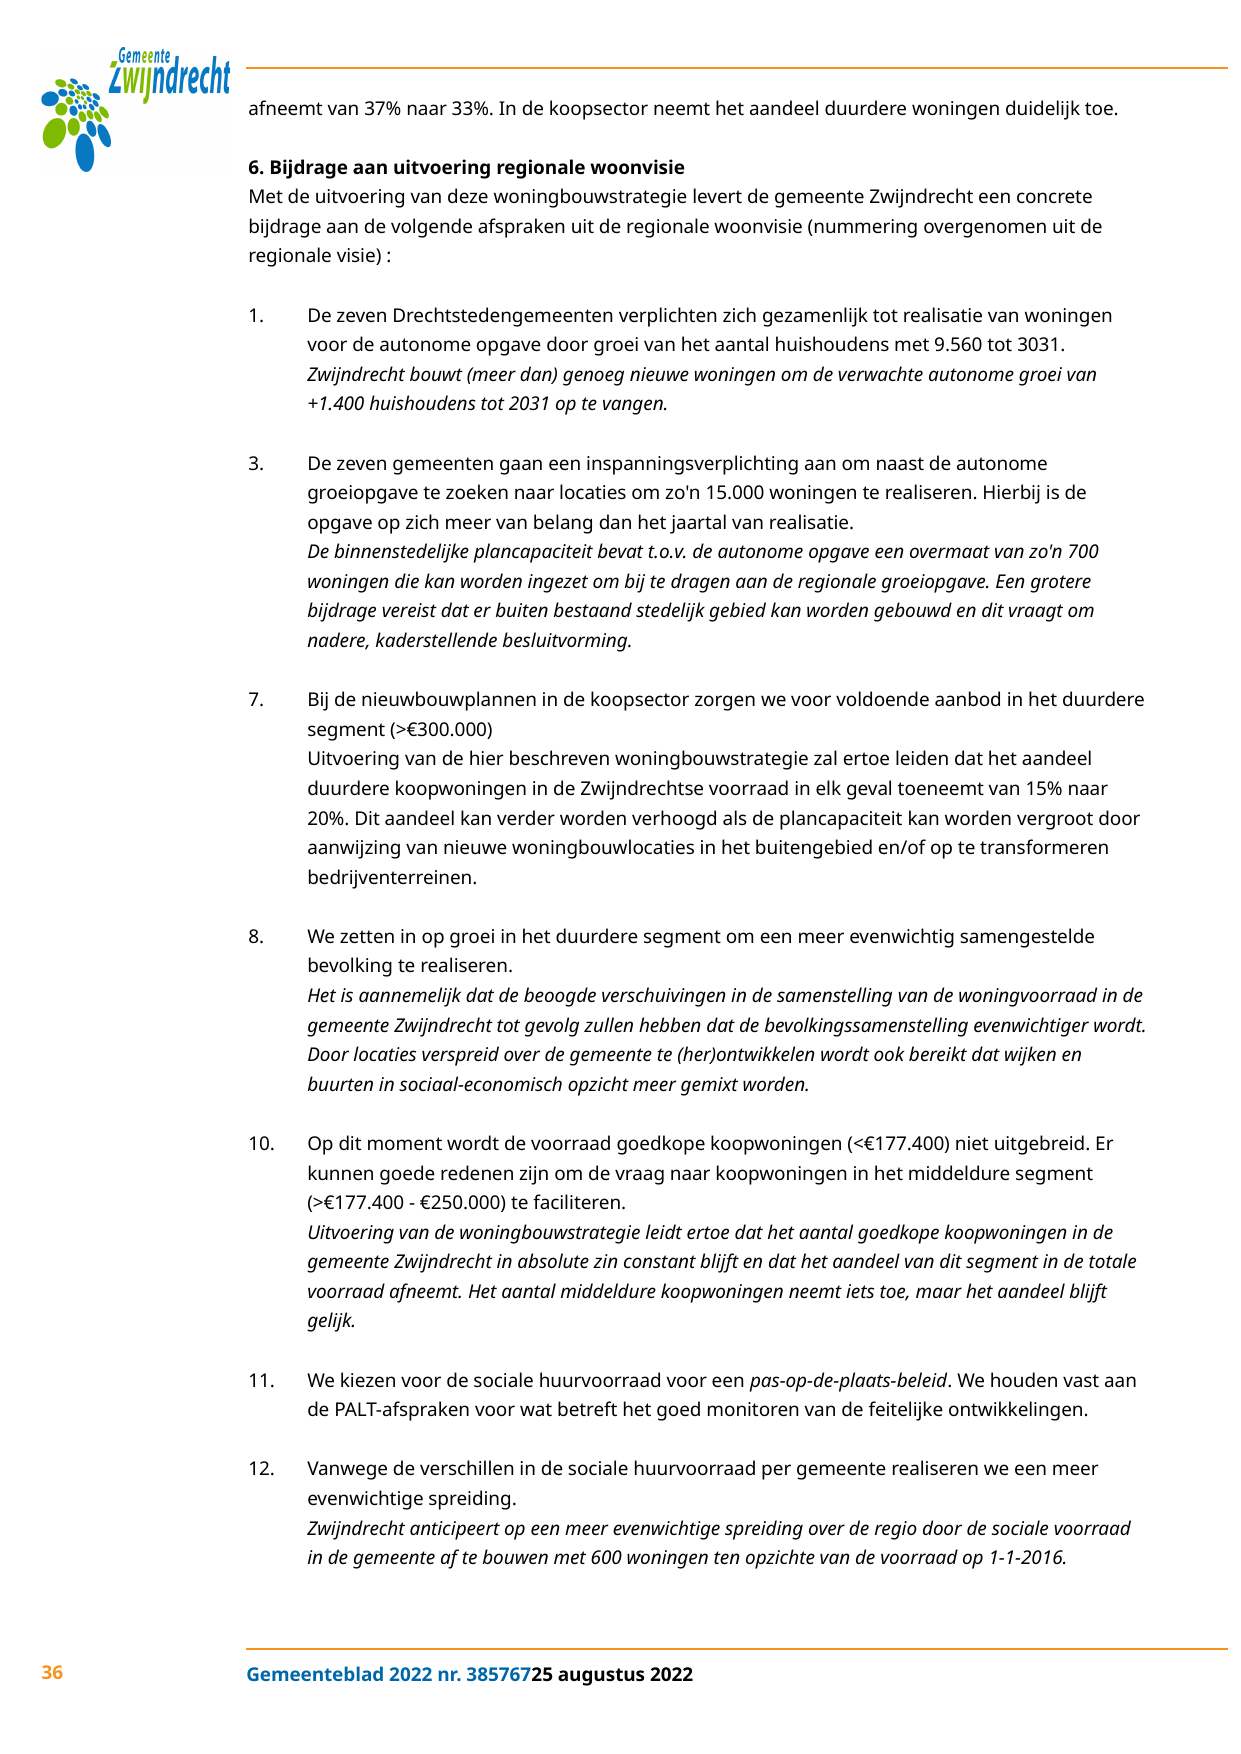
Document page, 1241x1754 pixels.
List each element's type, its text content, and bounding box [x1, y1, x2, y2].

list Bij de nieuwbouwplannen in de koopsector zorgen we voor voldoende aanbod in het duurdere segment (>€300.000) [248, 686, 1152, 742]
text Met de uitvoering van deze woningbouwstrategie levert de gemeente Zwijndrecht een concrete bijdrage aan de volgende afspraken uit de regionale woonvisie (nummering overgenomen uit de regionale visie) : [248, 183, 1152, 268]
list De zeven gemeenten gaan een inspanningsverplichting aan om naast de autonome groeiopgave te zoeken naar locaties om zo'n 15.000 woningen te realiseren. Hierbij is de opgave op zich meer van belang dan het jaartal van realisatie. [248, 450, 1152, 535]
list Op dit moment wordt de voorraad goedkope koopwoningen (<€177.400) niet uitgebreid. Er kunnen goede redenen zijn om de vraag naar koopwoningen in het middeldure segment (>€177.400 - €250.000) te faciliteren. [248, 1130, 1152, 1215]
list Zwijndrecht anticipeert op een meer evenwichtige spreiding over de regio door de sociale voorraad in de gemeente af te bouwen met 600 woningen ten opzichte van de voorraad op 1-1-2016. [248, 1515, 1152, 1570]
picture [41, 47, 231, 172]
list We zetten in op groei in het duurdere segment om een meer evenwichtig samengestelde bevolking te realiseren. [248, 923, 1152, 978]
list De binnenstedelijke plancapaciteit bevat t.o.v. de autonome opgave een overmaat van zo'n 700 woningen die kan worden ingezet om bij te dragen aan de regionale groeiopgave. Een grotere bijdrage vereist dat er buiten bestaand stedelijk gebied kan worden gebouwd en dit vraagt om nadere, kaderstellende besluitvorming. [248, 538, 1152, 653]
list Zwijndrecht bouwt (meer dan) genoeg nieuwe woningen om de verwachte autonome groei van +1.400 huishoudens tot 2031 op te vangen. [248, 361, 1152, 416]
text afneemt van 37% naar 33%. In de koopsector neemt het aandeel duurdere woningen duidelijk toe. [248, 95, 1152, 121]
list Vanwege de verschillen in de sociale huurvoorraad per gemeente realiseren we een meer evenwichtige spreiding. [248, 1456, 1152, 1511]
list Het is aannemelijk dat de beoogde verschuivingen in de samenstelling van de woningvoorraad in de gemeente Zwijndrecht tot gevolg zullen hebben dat de bevolkingssamenstelling evenwichtiger wordt. Door locaties verspreid over de gemeente te (her)ontwikkelen wordt ook bereikt dat wijken en buurten in sociaal-economisch opzicht meer gemixt worden. [248, 982, 1152, 1097]
list De zeven Drechtstedengemeenten verplichten zich gezamenlijk tot realisatie van woningen voor de autonome opgave door groei van het aantal huishoudens met 9.560 tot 3031. [248, 302, 1152, 357]
list Uitvoering van de hier beschreven woningbouwstrategie zal ertoe leiden dat het aandeel duurdere koopwoningen in de Zwijndrechtse voorraad in elk geval toeneemt van 15% naar 20%. Dit aandeel kan verder worden verhoogd als de plancapaciteit kan worden vergroot door aanwijzing van nieuwe woningbouwlocaties in het buitengebied en/of op te transformeren bedrijventerreinen. [248, 746, 1152, 890]
list Uitvoering van de woningbouwstrategie leidt ertoe dat het aantal goedkope koopwoningen in de gemeente Zwijndrecht in absolute zin constant blijft en dat het aandeel van dit segment in de totale voorraad afneemt. Het aantal middeldure koopwoningen neemt iets toe, maar het aandeel blijft gelijk. [248, 1219, 1152, 1333]
list We kiezen voor de sociale huurvoorraad voor een pas-op-de-plaats-beleid. We houden vast aan de PALT-afspraken voor wat betreft het goed monitoren van de feitelijke ontwikkelingen. [248, 1367, 1152, 1422]
text 6. Bijdrage aan uitvoering regionale woonvisie [248, 154, 1152, 180]
